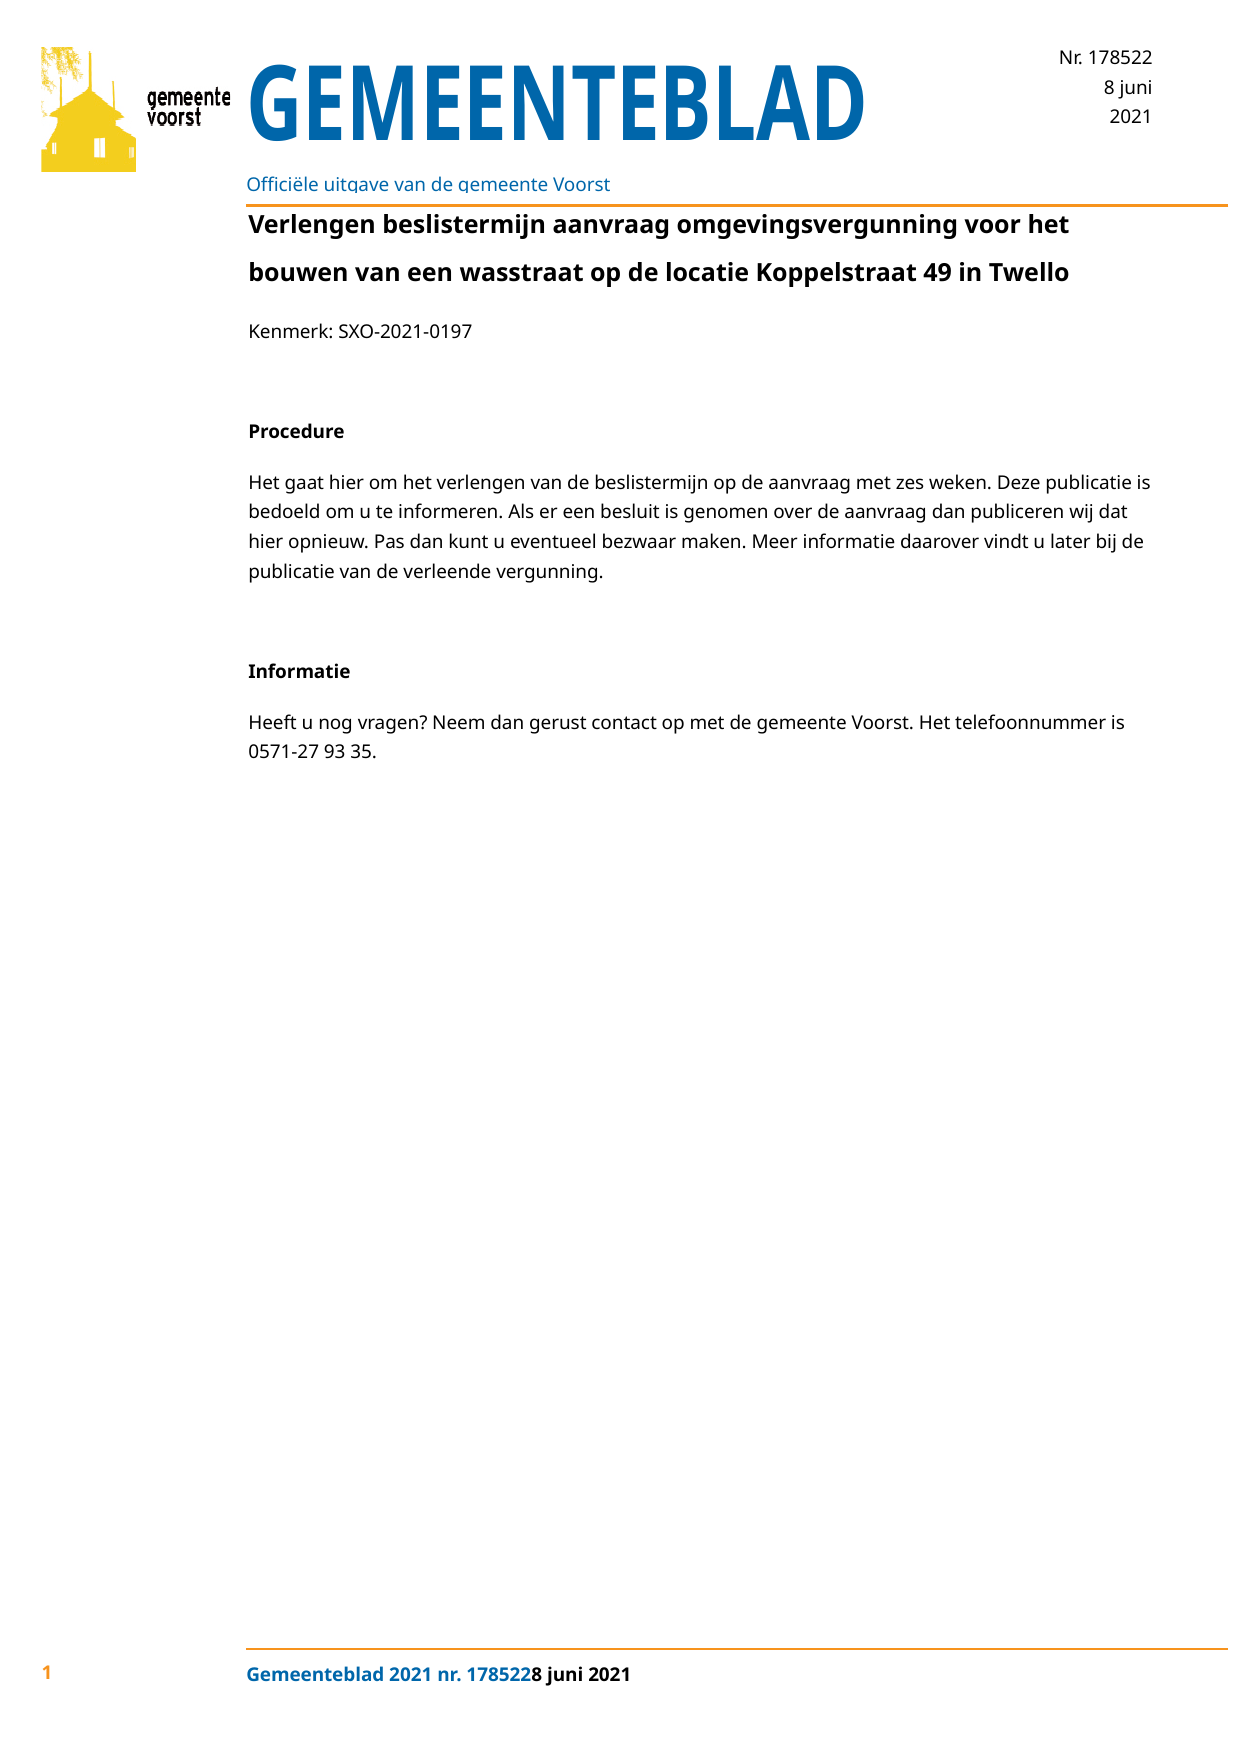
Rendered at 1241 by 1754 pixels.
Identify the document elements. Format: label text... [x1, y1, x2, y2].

picture [41, 47, 231, 172]
text Het gaat hier om het verlengen van de beslistermijn op de aanvraag met zes weken. Deze publicatie is bedoeld om u te informeren. Als er een besluit is genomen over de aanvraag dan publiceren wij dat hier opnieuw. Pas dan kunt u eventueel bezwaar maken. Meer informatie daarover vindt u later bij de publicatie van de verleende vergunning. [248, 469, 1152, 584]
text Verlengen beslistermijn aanvraag omgevingsvergunning voor het bouwen van een wasstraat op de locatie Koppelstraat 49 in Twello [248, 207, 1152, 288]
text Heeft u nog vragen? Neem dan gerust contact op met de gemeente Voorst. Het telefoonnummer is 0571-27 93 35. [248, 709, 1152, 764]
text Informatie [248, 659, 1152, 684]
text Kenmerk: SXO-2021-0197 [248, 318, 1152, 344]
text Procedure [248, 419, 1152, 444]
